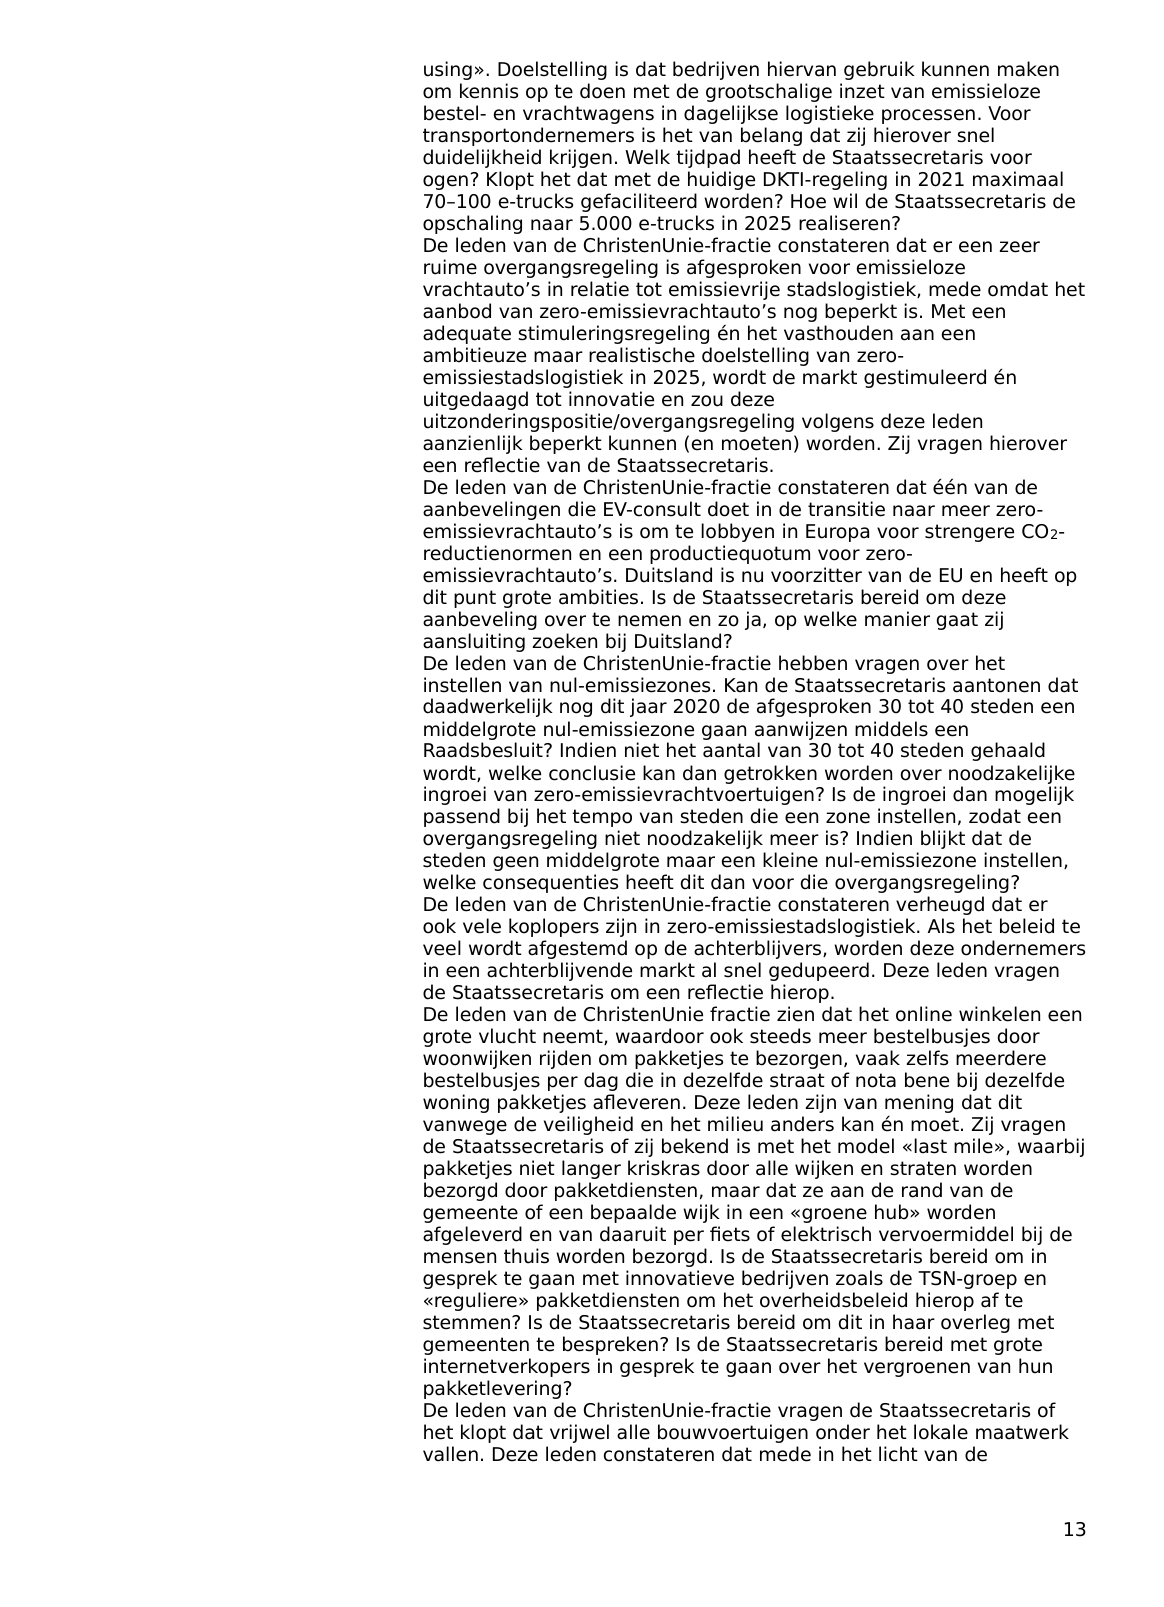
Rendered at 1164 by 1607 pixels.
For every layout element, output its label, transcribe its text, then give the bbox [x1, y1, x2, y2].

text De leden van de ChristenUnie-fractie constateren dat er een zeer ruime overgangsregeling is afgesproken voor emissieloze vrachtauto’s in relatie tot emissievrije stadslogistiek, mede omdat het aanbod van zero-emissievrachtauto’s nog beperkt is. Met een adequate stimuleringsregeling én het vasthouden aan een ambitieuze maar realistische doelstelling van zero-emissiestadslogistiek in 2025, wordt de markt gestimuleerd én uitgedaagd tot innovatie en zou deze uitzonderingspositie/overgangsregeling volgens deze leden aanzienlijk beperkt kunnen (en moeten) worden. Zij vragen hierover een reflectie van de Staatssecretaris. [422, 235, 1087, 477]
text using». Doelstelling is dat bedrijven hiervan gebruik kunnen maken om kennis op te doen met de grootschalige inzet van emissieloze bestel- en vrachtwagens in dagelijkse logistieke processen. Voor transportondernemers is het van belang dat zij hierover snel duidelijkheid krijgen. Welk tijdpad heeft de Staatssecretaris voor ogen? Klopt het dat met de huidige DKTI-regeling in 2021 maximaal 70–100 e-trucks gefaciliteerd worden? Hoe wil de Staatssecretaris de opschaling naar 5.000 e-trucks in 2025 realiseren? [422, 59, 1087, 235]
text De leden van de ChristenUnie-fractie vragen de Staatssecretaris of het klopt dat vrijwel alle bouwvoertuigen onder het lokale maatwerk vallen. Deze leden constateren dat mede in het licht van de [422, 1400, 1087, 1466]
text De leden van de ChristenUnie-fractie constateren verheugd dat er ook vele koplopers zijn in zero-emissiestadslogistiek. Als het beleid te veel wordt afgestemd op de achterblijvers, worden deze ondernemers in een achterblijvende markt al snel gedupeerd. Deze leden vragen de Staatssecretaris om een reflectie hierop. [422, 894, 1087, 1004]
text De leden van de ChristenUnie-fractie constateren dat één van de aanbevelingen die EV-consult doet in de transitie naar meer zero-emissievrachtauto’s is om te lobbyen in Europa voor strengere CO2-reductienormen en een productiequotum voor zero-emissievrachtauto’s. Duitsland is nu voorzitter van de EU en heeft op dit punt grote ambities. Is de Staatssecretaris bereid om deze aanbeveling over te nemen en zo ja, op welke manier gaat zij aansluiting zoeken bij Duitsland? [422, 477, 1087, 652]
text De leden van de ChristenUnie-fractie hebben vragen over het instellen van nul-emissiezones. Kan de Staatssecretaris aantonen dat daadwerkelijk nog dit jaar 2020 de afgesproken 30 tot 40 steden een middelgrote nul-emissiezone gaan aanwijzen middels een Raadsbesluit? Indien niet het aantal van 30 tot 40 steden gehaald wordt, welke conclusie kan dan getrokken worden over noodzakelijke ingroei van zero-emissievrachtvoertuigen? Is de ingroei dan mogelijk passend bij het tempo van steden die een zone instellen, zodat een overgangsregeling niet noodzakelijk meer is? Indien blijkt dat de steden geen middelgrote maar een kleine nul-emissiezone instellen, welke consequenties heeft dit dan voor die overgangsregeling? [422, 652, 1087, 894]
text De leden van de ChristenUnie fractie zien dat het online winkelen een grote vlucht neemt, waardoor ook steeds meer bestelbusjes door woonwijken rijden om pakketjes te bezorgen, vaak zelfs meerdere bestelbusjes per dag die in dezelfde straat of nota bene bij dezelfde woning pakketjes afleveren. Deze leden zijn van mening dat dit vanwege de veiligheid en het milieu anders kan én moet. Zij vragen de Staatssecretaris of zij bekend is met het model «last mile», waarbij pakketjes niet langer kriskras door alle wijken en straten worden bezorgd door pakketdiensten, maar dat ze aan de rand van de gemeente of een bepaalde wijk in een «groene hub» worden afgeleverd en van daaruit per fiets of elektrisch vervoermiddel bij de mensen thuis worden bezorgd. Is de Staatssecretaris bereid om in gesprek te gaan met innovatieve bedrijven zoals de TSN-groep en «reguliere» pakketdiensten om het overheidsbeleid hierop af te stemmen? Is de Staatssecretaris bereid om dit in haar overleg met gemeenten te bespreken? Is de Staatssecretaris bereid met grote internetverkopers in gesprek te gaan over het vergroenen van hun pakketlevering? [422, 1004, 1087, 1400]
